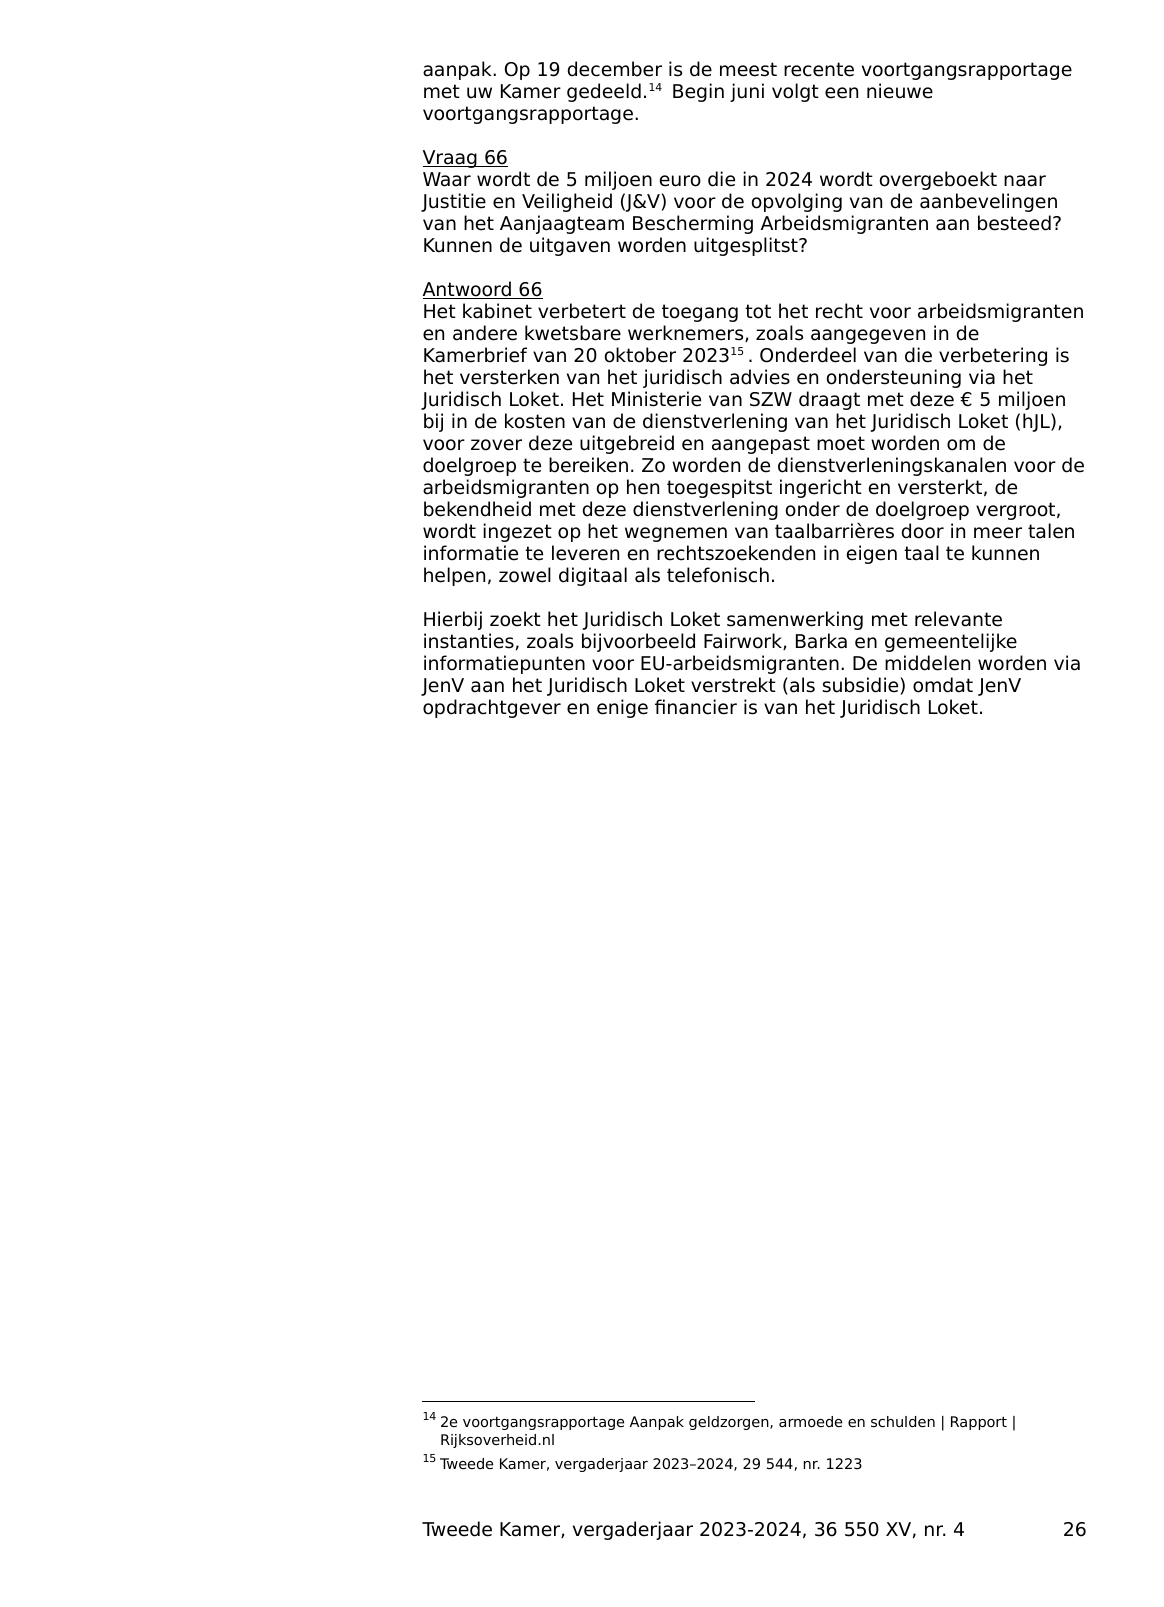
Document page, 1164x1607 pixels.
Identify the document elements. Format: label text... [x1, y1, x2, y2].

text aanpak. Op 19 december is de meest recente voortgangsrapportage met uw Kamer gedeeld. Begin juni volgt een nieuwe voortgangsrapportage. [422, 59, 1087, 125]
text Tweede Kamer, vergaderjaar 2023–2024, 29 544, nr. 1223 [422, 1452, 1087, 1474]
text Hierbij zoekt het Juridisch Loket samenwerking met relevante instanties, zoals bijvoorbeeld Fairwork, Barka en gemeentelijke informatiepunten voor EU-arbeidsmigranten. De middelen worden via JenV aan het Juridisch Loket verstrekt (als subsidie) omdat JenV opdrachtgever en enige financier is van het Juridisch Loket. [422, 609, 1087, 719]
text Waar wordt de 5 miljoen euro die in 2024 wordt overgeboekt naar Justitie en Veiligheid (J&V) voor de opvolging van de aanbevelingen van het Aanjaagteam Bescherming Arbeidsmigranten aan besteed? Kunnen de uitgaven worden uitgesplitst? [422, 169, 1087, 257]
text Het kabinet verbetert de toegang tot het recht voor arbeidsmigranten en andere kwetsbare werknemers, zoals aangegeven in de Kamerbrief van 20 oktober 2023. Onderdeel van die verbetering is het versterken van het juridisch advies en ondersteuning via het Juridisch Loket. Het Ministerie van SZW draagt met deze € 5 miljoen bij in de kosten van de dienstverlening van het Juridisch Loket (hJL), voor zover deze uitgebreid en aangepast moet worden om de doelgroep te bereiken. Zo worden de dienstverleningskanalen voor de arbeidsmigranten op hen toegespitst ingericht en versterkt, de bekendheid met deze dienstverlening onder de doelgroep vergroot, wordt ingezet op het wegnemen van taalbarrières door in meer talen informatie te leveren en rechtszoekenden in eigen taal te kunnen helpen, zowel digitaal als telefonisch. [422, 301, 1087, 587]
text Vraag 66 [422, 147, 1087, 169]
text 2e voortgangsrapportage Aanpak geldzorgen, armoede en schulden | Rapport | Rijksoverheid.nl [422, 1410, 1087, 1449]
text Antwoord 66 [422, 279, 1087, 301]
